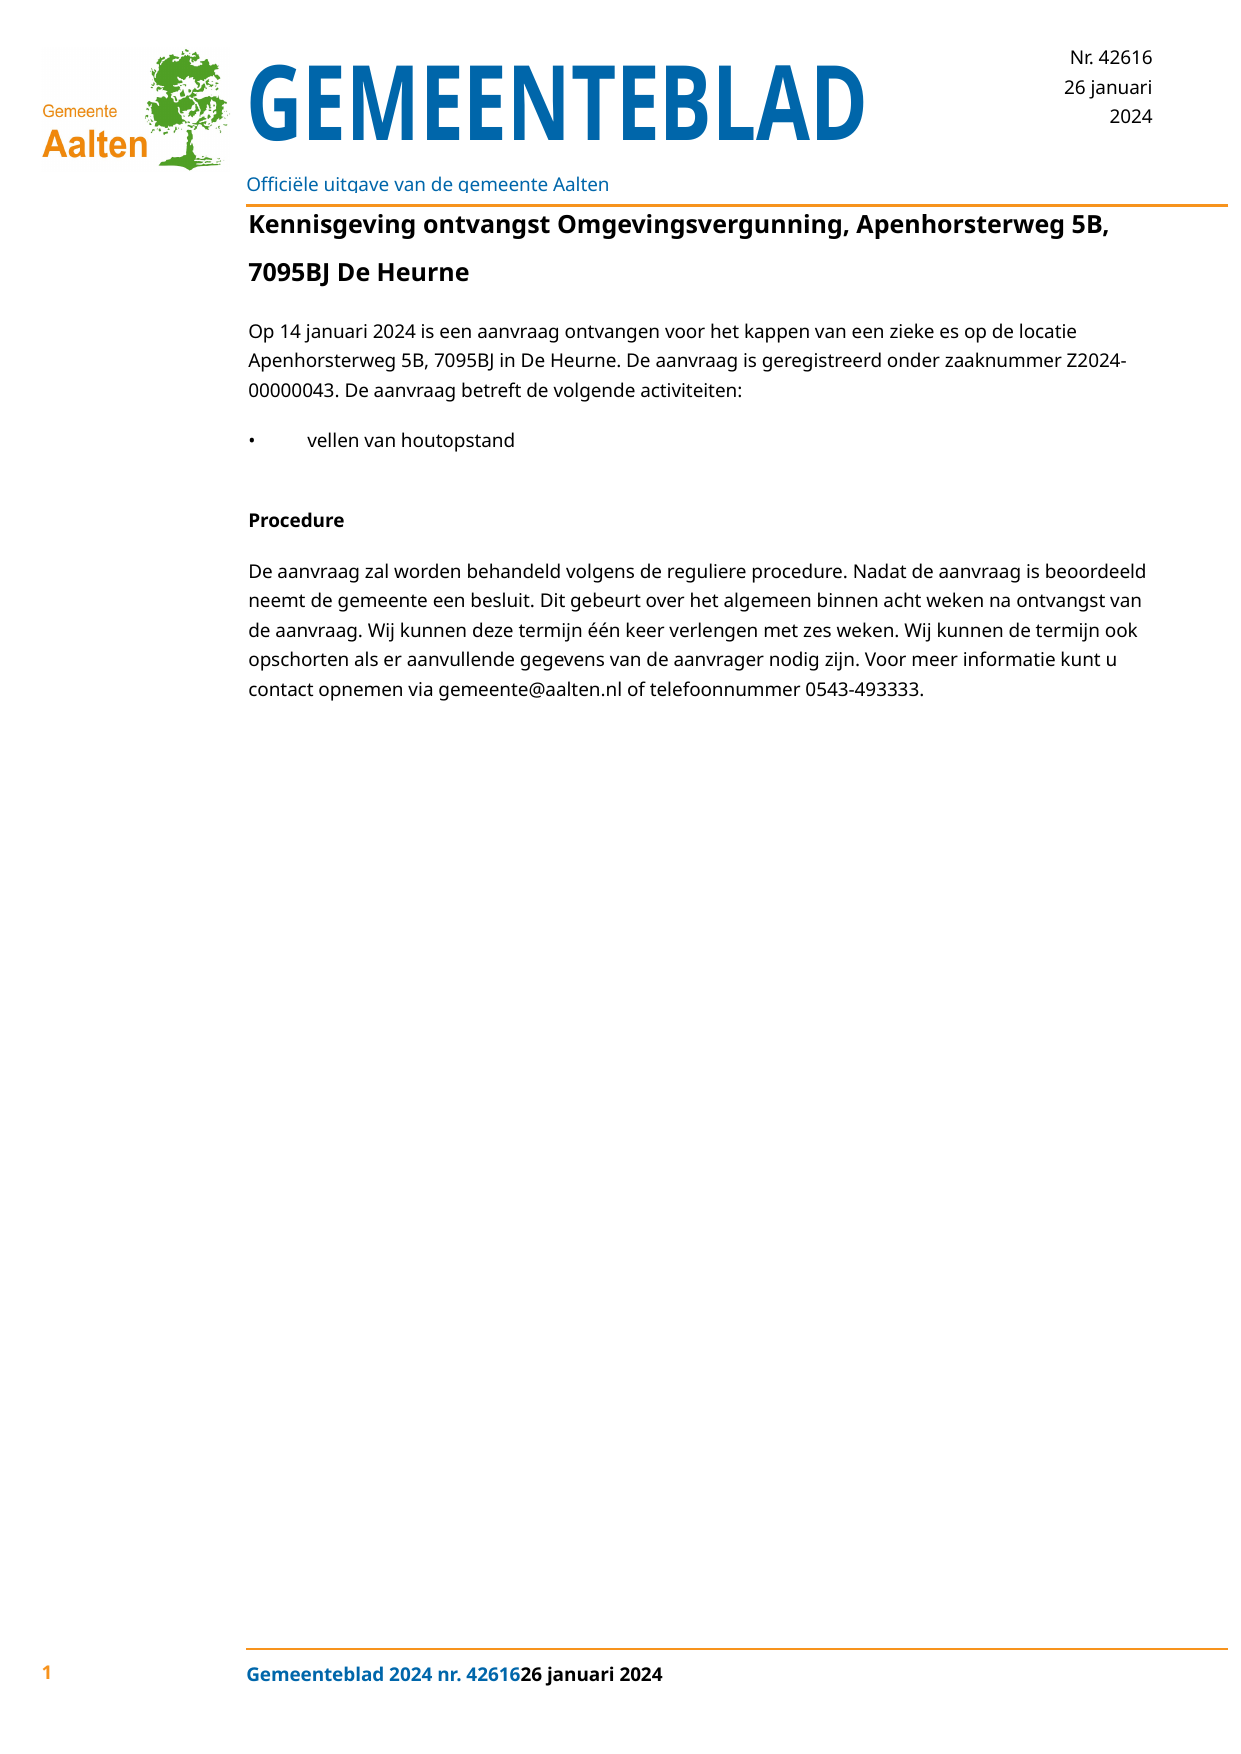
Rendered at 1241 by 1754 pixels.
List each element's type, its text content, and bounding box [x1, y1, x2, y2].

text Procedure [248, 507, 1152, 533]
picture [41, 47, 231, 172]
text Op 14 januari 2024 is een aanvraag ontvangen voor het kappen van een zieke es op de locatie Apenhorsterweg 5B, 7095BJ in De Heurne. De aanvraag is geregistreerd onder zaaknummer Z2024-00000043. De aanvraag betreft de volgende activiteiten: [248, 318, 1152, 403]
list vellen van houtopstand [248, 427, 1152, 453]
text De aanvraag zal worden behandeld volgens de reguliere procedure. Nadat de aanvraag is beoordeeld neemt de gemeente een besluit. Dit gebeurt over het algemeen binnen acht weken na ontvangst van de aanvraag. Wij kunnen deze termijn één keer verlengen met zes weken. Wij kunnen de termijn ook opschorten als er aanvullende gegevens van de aanvrager nodig zijn. Voor meer informatie kunt u contact opnemen via gemeente@aalten.nl of telefoonnummer 0543-493333. [248, 558, 1152, 702]
text Kennisgeving ontvangst Omgevingsvergunning, Apenhorsterweg 5B, 7095BJ De Heurne [248, 207, 1152, 288]
